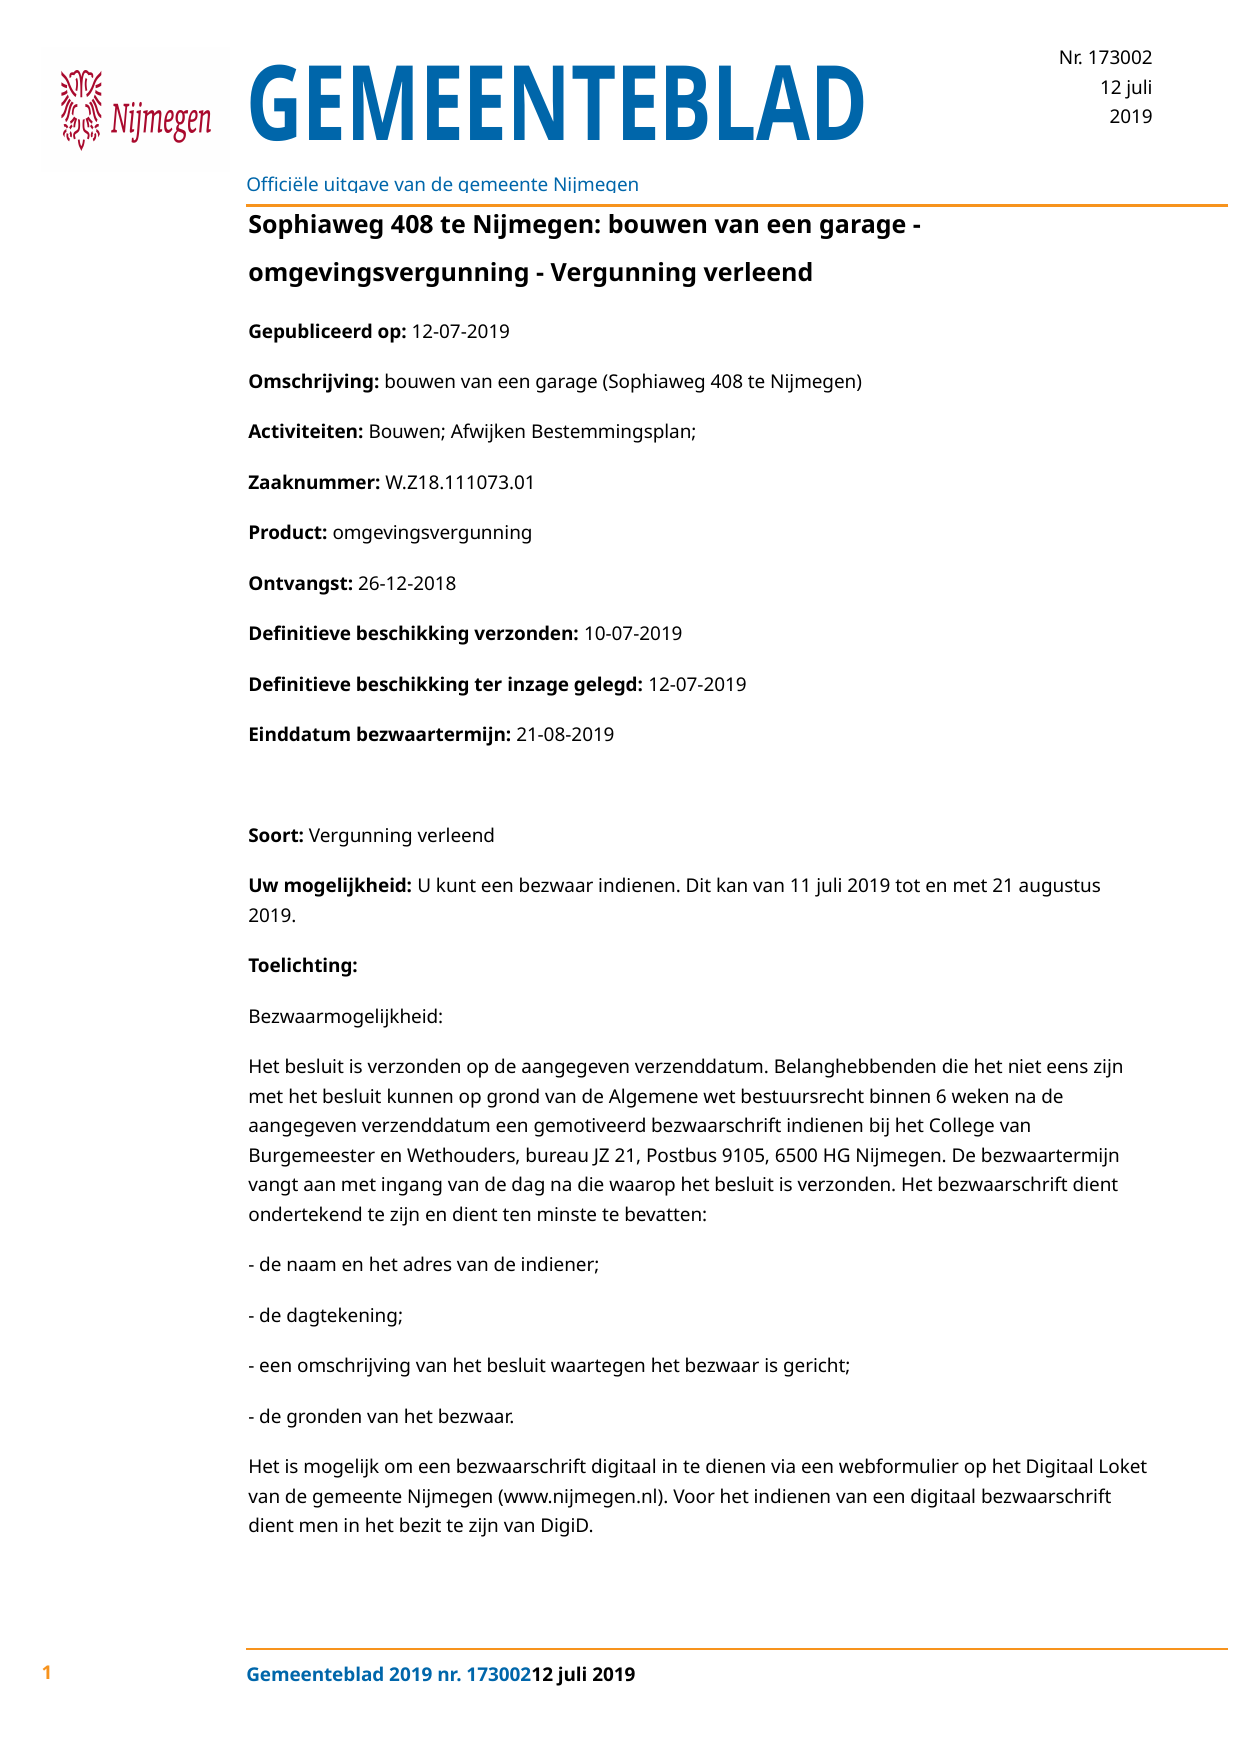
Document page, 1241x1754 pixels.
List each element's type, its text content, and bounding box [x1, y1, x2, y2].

text - een omschrijving van het besluit waartegen het bezwaar is gericht; [248, 1352, 1152, 1378]
text Toelichting: [248, 952, 1152, 978]
text Definitieve beschikking ter inzage gelegd: 12-07-2019 [248, 671, 1152, 697]
text Einddatum bezwaartermijn: 21-08-2019 [248, 721, 1152, 747]
text Uw mogelijkheid: U kunt een bezwaar indienen. Dit kan van 11 juli 2019 tot en met 21 augustus 2019. [248, 872, 1152, 928]
text Soort: Vergunning verleend [248, 822, 1152, 848]
text Het besluit is verzonden op de aangegeven verzenddatum. Belanghebbenden die het niet eens zijn met het besluit kunnen op grond van de Algemene wet bestuursrecht binnen 6 weken na de aangegeven verzenddatum een gemotiveerd bezwaarschrift indienen bij het College van Burgemeester en Wethouders, bureau JZ 21, Postbus 9105, 6500 HG Nijmegen. De bezwaartermijn vangt aan met ingang van de dag na die waarop het besluit is verzonden. Het bezwaarschrift dient ondertekend te zijn en dient ten minste te bevatten: [248, 1053, 1152, 1227]
text Activiteiten: Bouwen; Afwijken Bestemmingsplan; [248, 419, 1152, 444]
text - de naam en het adres van de indiener; [248, 1252, 1152, 1277]
text Bezwaarmogelijkheid: [248, 1003, 1152, 1029]
text Sophiaweg 408 te Nijmegen: bouwen van een garage - omgevingsvergunning - Vergunning verleend [248, 207, 1152, 288]
text Omschrijving: bouwen van een garage (Sophiaweg 408 te Nijmegen) [248, 368, 1152, 394]
text - de gronden van het bezwaar. [248, 1403, 1152, 1429]
text Het is mogelijk om een bezwaarschrift digitaal in te dienen via een webformulier op het Digitaal Loket van de gemeente Nijmegen (www.nijmegen.nl). Voor het indienen van een digitaal bezwaarschrift dient men in het bezit te zijn van DigiD. [248, 1453, 1152, 1538]
text Product: omgevingsvergunning [248, 519, 1152, 545]
text - de dagtekening; [248, 1302, 1152, 1328]
picture [41, 47, 231, 172]
text Ontvangst: 26-12-2018 [248, 570, 1152, 596]
text Definitieve beschikking verzonden: 10-07-2019 [248, 620, 1152, 646]
text Zaaknummer: W.Z18.111073.01 [248, 469, 1152, 495]
text Gepubliceerd op: 12-07-2019 [248, 318, 1152, 344]
